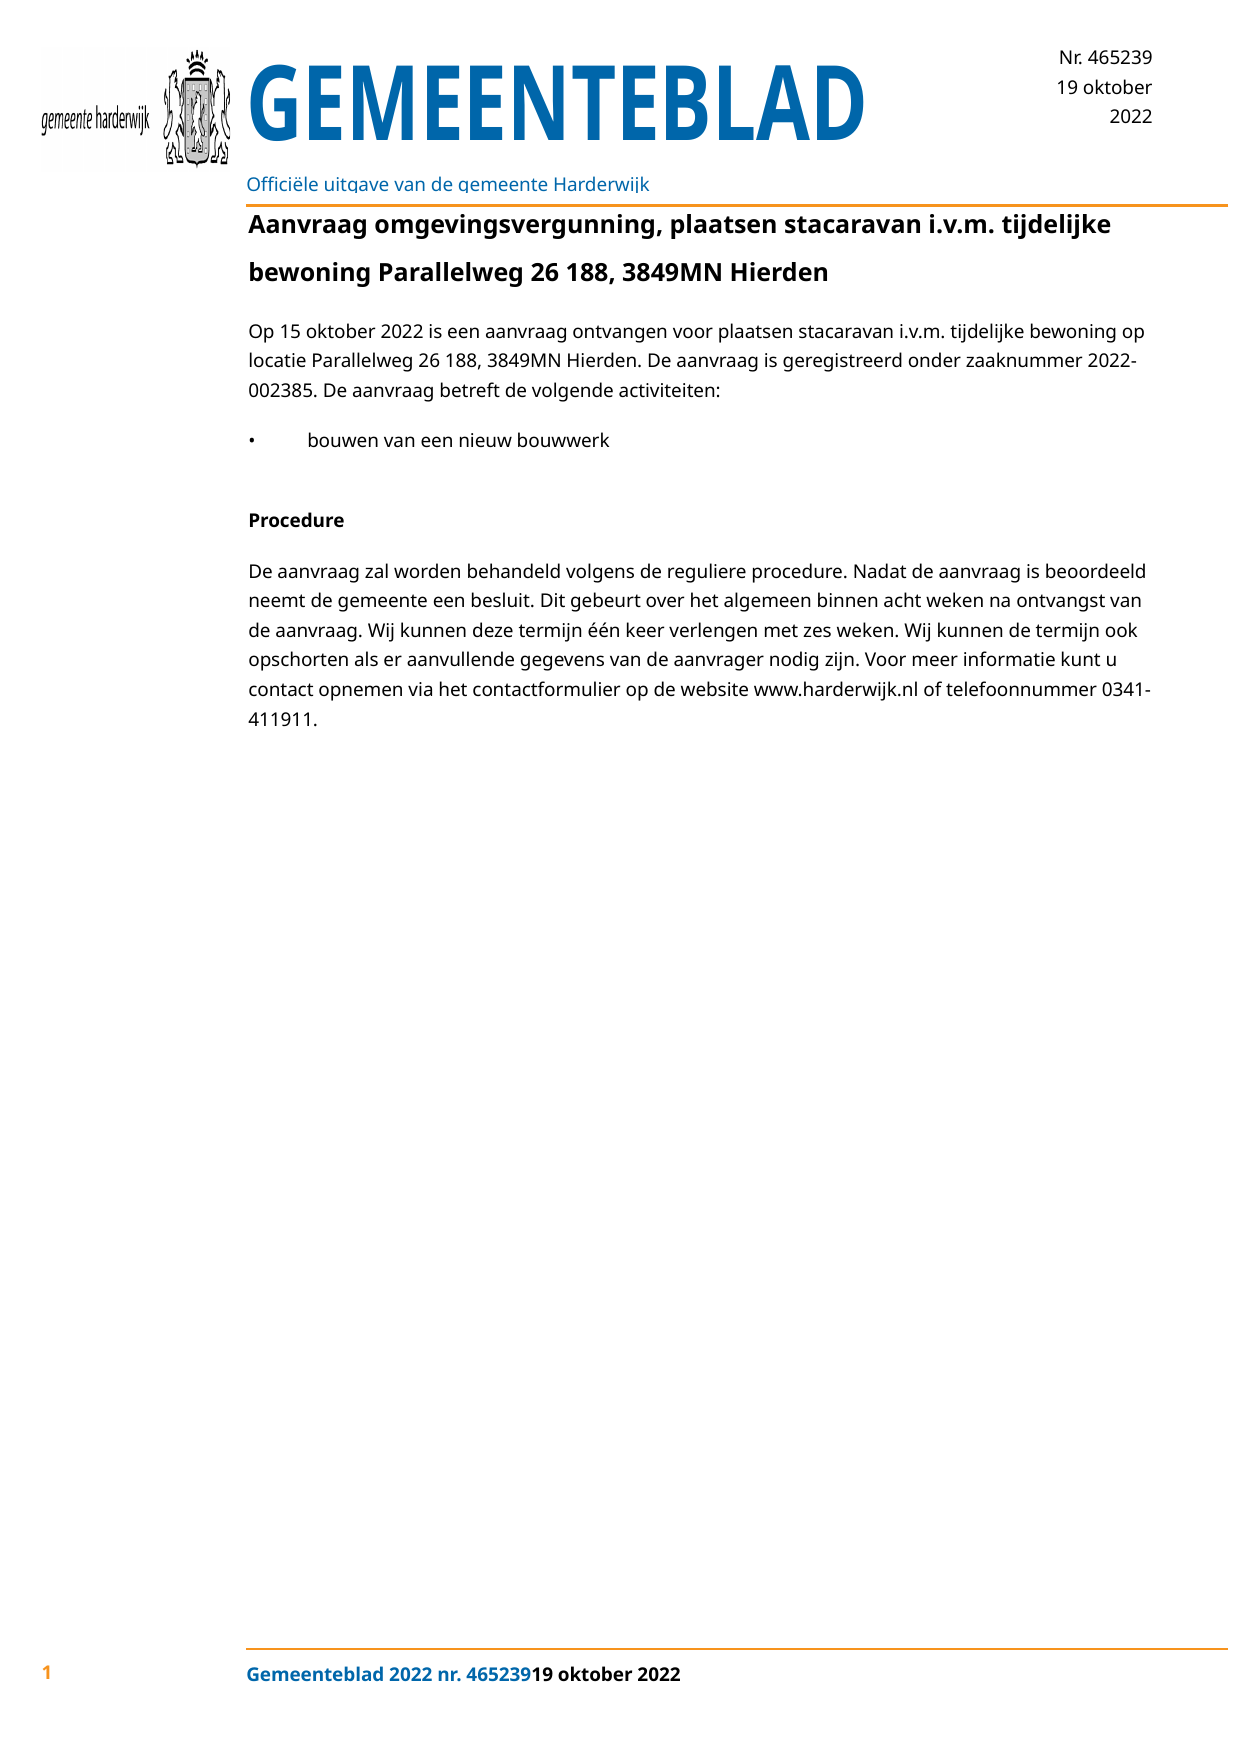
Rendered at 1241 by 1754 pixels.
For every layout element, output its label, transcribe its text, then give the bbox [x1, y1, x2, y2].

text Procedure [248, 507, 1152, 533]
text De aanvraag zal worden behandeld volgens de reguliere procedure. Nadat de aanvraag is beoordeeld neemt de gemeente een besluit. Dit gebeurt over het algemeen binnen acht weken na ontvangst van de aanvraag. Wij kunnen deze termijn één keer verlengen met zes weken. Wij kunnen de termijn ook opschorten als er aanvullende gegevens van de aanvrager nodig zijn. Voor meer informatie kunt u contact opnemen via het contactformulier op de website www.harderwijk.nl of telefoonnummer 0341-411911. [248, 558, 1152, 732]
picture [41, 47, 231, 172]
text Op 15 oktober 2022 is een aanvraag ontvangen voor plaatsen stacaravan i.v.m. tijdelijke bewoning op locatie Parallelweg 26 188, 3849MN Hierden. De aanvraag is geregistreerd onder zaaknummer 2022-002385. De aanvraag betreft de volgende activiteiten: [248, 318, 1152, 403]
list bouwen van een nieuw bouwwerk [248, 427, 1152, 453]
text Aanvraag omgevingsvergunning, plaatsen stacaravan i.v.m. tijdelijke bewoning Parallelweg 26 188, 3849MN Hierden [248, 207, 1152, 288]
